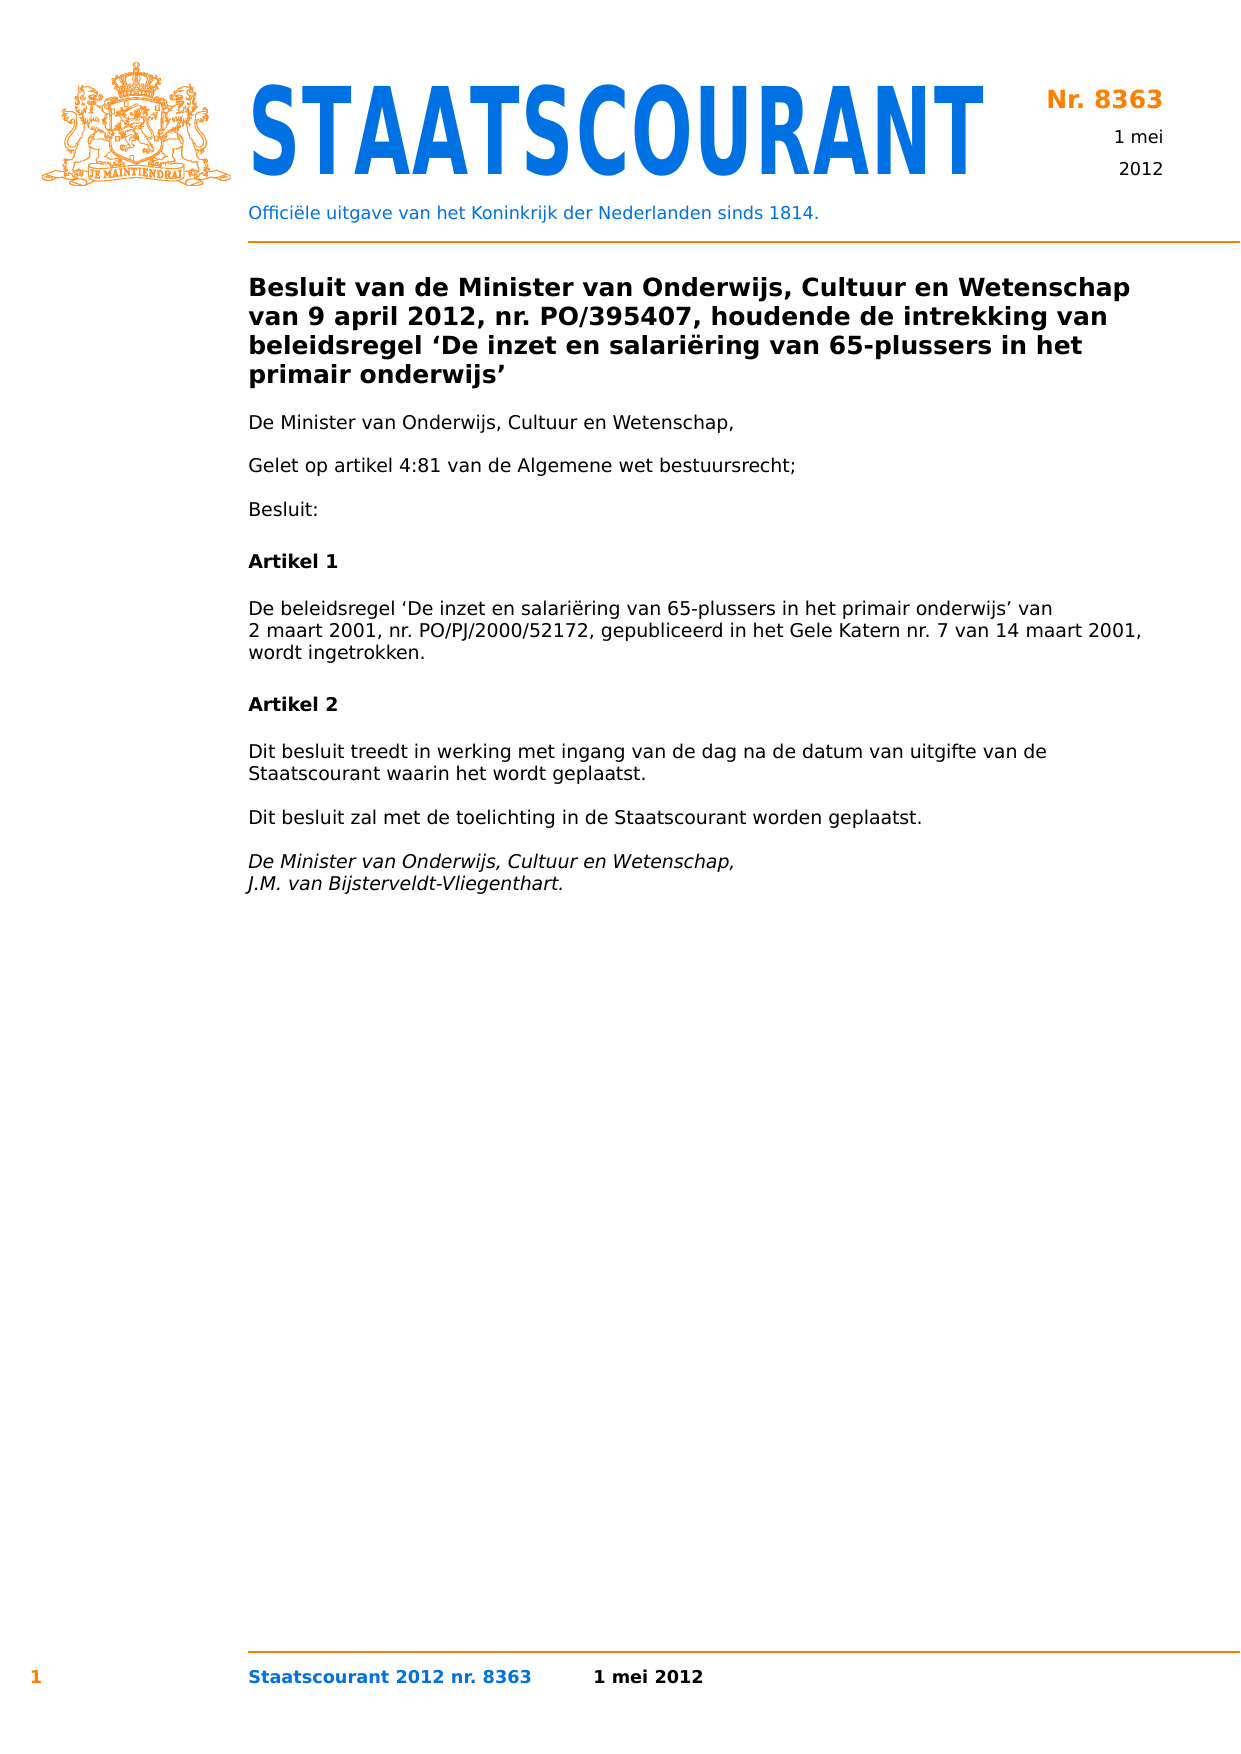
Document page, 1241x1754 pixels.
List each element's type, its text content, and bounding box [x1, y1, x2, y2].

text De beleidsregel ‘De inzet en salariëring van 65-plussers in het primair onderwijs’ van 2 maart 2001, nr. PO/PJ/2000/52172, gepubliceerd in het Gele Katern nr. 7 van 14 maart 2001, wordt ingetrokken. [248, 598, 1163, 664]
table_cell 2012 [998, 153, 1240, 203]
text Dit besluit zal met de toelichting in de Staatscourant worden geplaatst. [248, 807, 1163, 829]
table_header [25, 62, 248, 241]
text Dit besluit treedt in werking met ingang van de dag na de datum van uitgifte van de Staatscourant waarin het wordt geplaatst. [248, 741, 1163, 785]
text Besluit: [248, 499, 1163, 521]
text De Minister van Onderwijs, Cultuur en Wetenschap, [248, 412, 1163, 433]
text Gelet op artikel 4:81 van de Algemene wet bestuursrecht; [248, 455, 1163, 477]
table_header STAATSCOURANT [248, 62, 998, 203]
table_cell Officiële uitgave van het Koninkrijk der Nederlanden sinds 1814. [248, 203, 1240, 241]
subtitle Artikel 1 [248, 551, 1163, 573]
picture [41, 62, 231, 186]
table_cell 1 mei [998, 121, 1240, 153]
text De Minister van Onderwijs, Cultuur en Wetenschap, J.M. van Bijsterveldt-Vliegenthart. [248, 851, 1163, 895]
table_header Nr. 8363 [998, 62, 1240, 121]
subtitle Besluit van de Minister van Onderwijs, Cultuur en Wetenschap van 9 april 2012, nr. PO/395407, houdende de intrekking van beleidsregel ‘De inzet en salariëring van 65-plussers in het primair onderwijs’ [248, 273, 1163, 390]
subtitle Artikel 2 [248, 694, 1163, 716]
